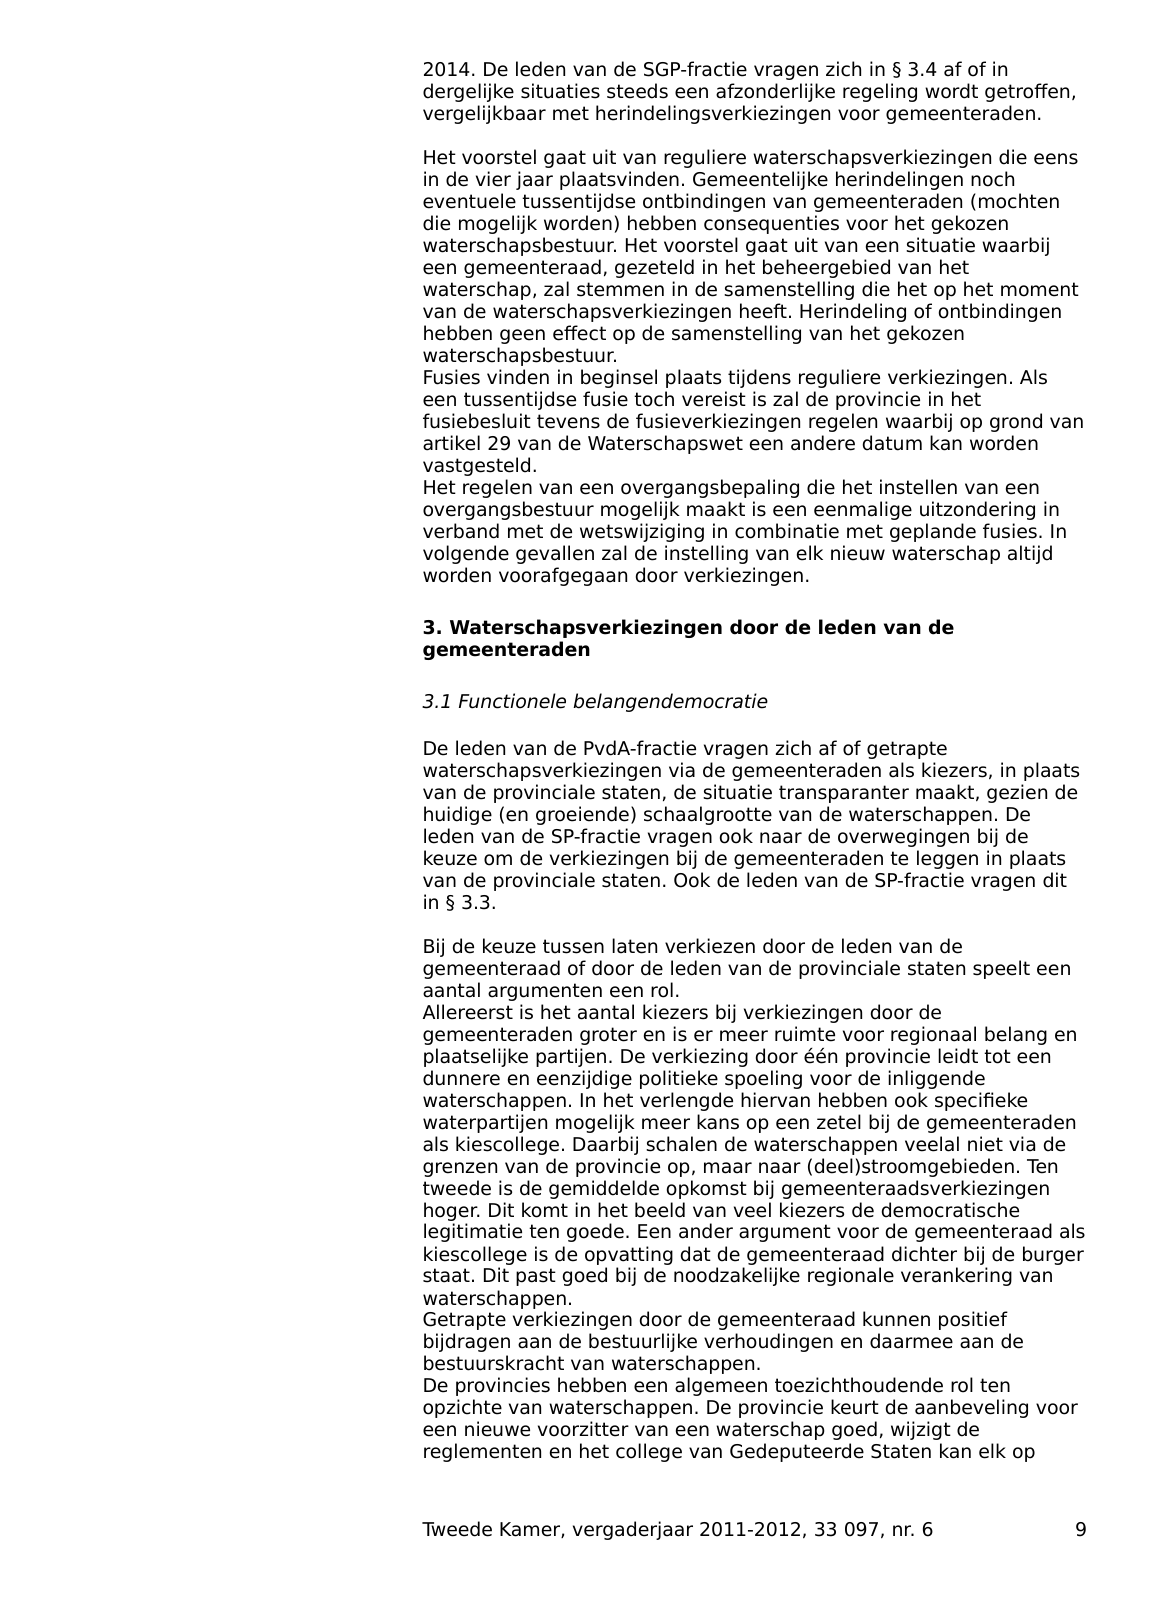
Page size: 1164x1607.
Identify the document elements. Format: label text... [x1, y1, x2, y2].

text 2014. De leden van de SGP-fractie vragen zich in § 3.4 af of in dergelijke situaties steeds een afzonderlijke regeling wordt getroffen, vergelijkbaar met herindelingsverkiezingen voor gemeenteraden. [422, 59, 1087, 125]
subtitle 3.1 Functionele belangendemocratie [422, 691, 1087, 713]
text Bij de keuze tussen laten verkiezen door de leden van de gemeenteraad of door de leden van de provinciale staten speelt een aantal argumenten een rol. [422, 936, 1087, 1002]
text Het regelen van een overgangsbepaling die het instellen van een overgangsbestuur mogelijk maakt is een eenmalige uitzondering in verband met de wetswijziging in combinatie met geplande fusies. In volgende gevallen zal de instelling van elk nieuw waterschap altijd worden voorafgegaan door verkiezingen. [422, 477, 1087, 587]
text Fusies vinden in beginsel plaats tijdens reguliere verkiezingen. Als een tussentijdse fusie toch vereist is zal de provincie in het fusiebesluit tevens de fusieverkiezingen regelen waarbij op grond van artikel 29 van de Waterschapswet een andere datum kan worden vastgesteld. [422, 367, 1087, 477]
text De leden van de PvdA-fractie vragen zich af of getrapte waterschapsverkiezingen via de gemeenteraden als kiezers, in plaats van de provinciale staten, de situatie transparanter maakt, gezien de huidige (en groeiende) schaalgrootte van de waterschappen. De leden van de SP-fractie vragen ook naar de overwegingen bij de keuze om de verkiezingen bij de gemeenteraden te leggen in plaats van de provinciale staten. Ook de leden van de SP-fractie vragen dit in § 3.3. [422, 738, 1087, 913]
text Getrapte verkiezingen door de gemeenteraad kunnen positief bijdragen aan de bestuurlijke verhoudingen en daarmee aan de bestuurskracht van waterschappen. [422, 1309, 1087, 1375]
subtitle 3. Waterschapsverkiezingen door de leden van de gemeenteraden [422, 617, 1087, 661]
text Het voorstel gaat uit van reguliere waterschapsverkiezingen die eens in de vier jaar plaatsvinden. Gemeentelijke herindelingen noch eventuele tussentijdse ontbindingen van gemeenteraden (mochten die mogelijk worden) hebben consequenties voor het gekozen waterschapsbestuur. Het voorstel gaat uit van een situatie waarbij een gemeenteraad, gezeteld in het beheergebied van het waterschap, zal stemmen in de samenstelling die het op het moment van de waterschapsverkiezingen heeft. Herindeling of ontbindingen hebben geen effect op de samenstelling van het gekozen waterschapsbestuur. [422, 147, 1087, 367]
text Allereerst is het aantal kiezers bij verkiezingen door de gemeenteraden groter en is er meer ruimte voor regionaal belang en plaatselijke partijen. De verkiezing door één provincie leidt tot een dunnere en eenzijdige politieke spoeling voor de inliggende waterschappen. In het verlengde hiervan hebben ook specifieke waterpartijen mogelijk meer kans op een zetel bij de gemeenteraden als kiescollege. Daarbij schalen de waterschappen veelal niet via de grenzen van de provincie op, maar naar (deel)stroomgebieden. Ten tweede is de gemiddelde opkomst bij gemeenteraadsverkiezingen hoger. Dit komt in het beeld van veel kiezers de democratische legitimatie ten goede. Een ander argument voor de gemeenteraad als kiescollege is de opvatting dat de gemeenteraad dichter bij de burger staat. Dit past goed bij de noodzakelijke regionale verankering van waterschappen. [422, 1002, 1087, 1309]
text De provincies hebben een algemeen toezichthoudende rol ten opzichte van waterschappen. De provincie keurt de aanbeveling voor een nieuwe voorzitter van een waterschap goed, wijzigt de reglementen en het college van Gedeputeerde Staten kan elk op [422, 1375, 1087, 1463]
